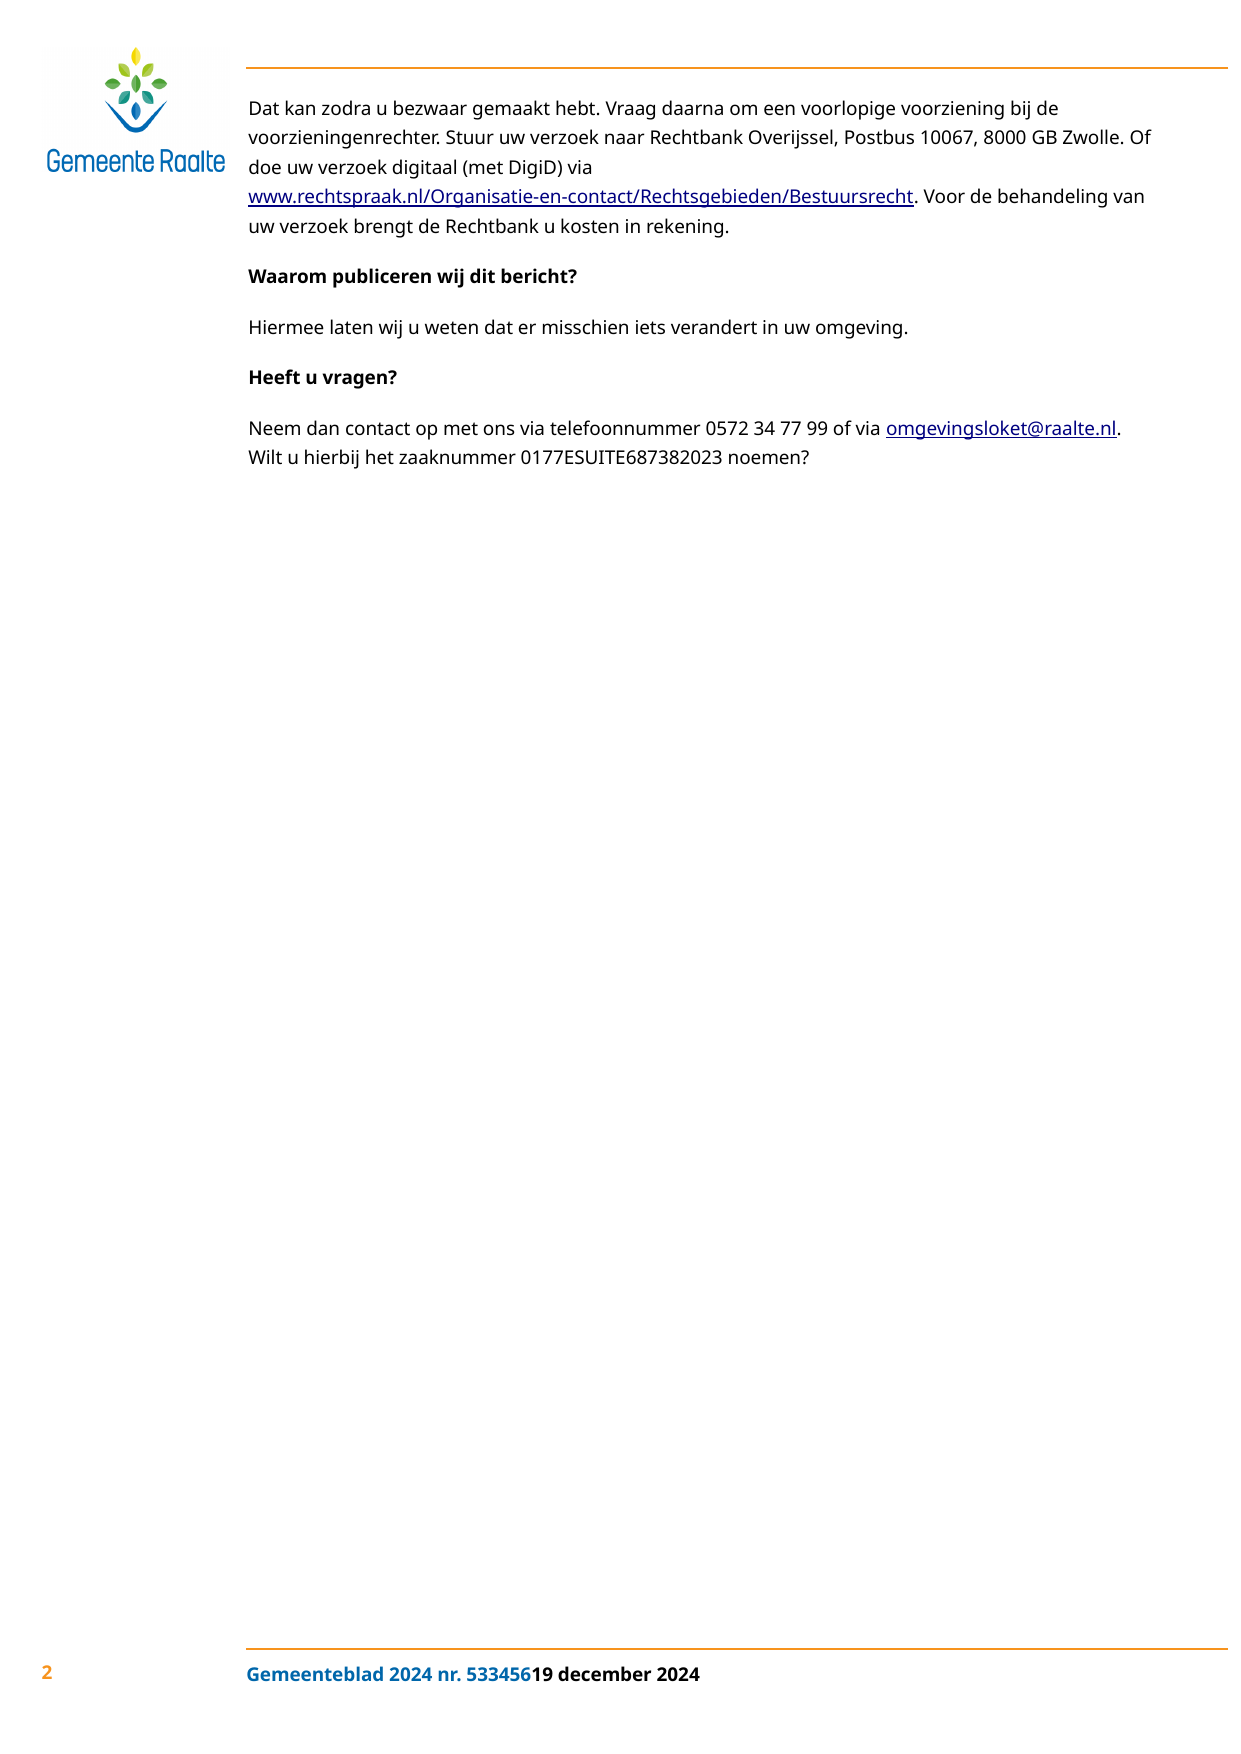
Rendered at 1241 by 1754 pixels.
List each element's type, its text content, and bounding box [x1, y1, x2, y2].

picture [41, 47, 231, 172]
text Heeft u vragen? [248, 364, 1152, 390]
text Waarom publiceren wij dit bericht? [248, 263, 1152, 289]
text Neem dan contact op met ons via telefoonnummer 0572 34 77 99 of via omgevingsloket@raalte.nl. Wilt u hierbij het zaaknummer 0177ESUITE687382023 noemen? [248, 415, 1152, 470]
text Hiermee laten wij u weten dat er misschien iets verandert in uw omgeving. [248, 314, 1152, 340]
text Dat kan zodra u bezwaar gemaakt hebt. Vraag daarna om een voorlopige voorziening bij de voorzieningenrechter. Stuur uw verzoek naar Rechtbank Overijssel, Postbus 10067, 8000 GB Zwolle. Of doe uw verzoek digitaal (met DigiD) via www.rechtspraak.nl/Organisatie-en-contact/Rechtsgebieden/Bestuursrecht. Voor de behandeling van uw verzoek brengt de Rechtbank u kosten in rekening. [248, 95, 1152, 239]
